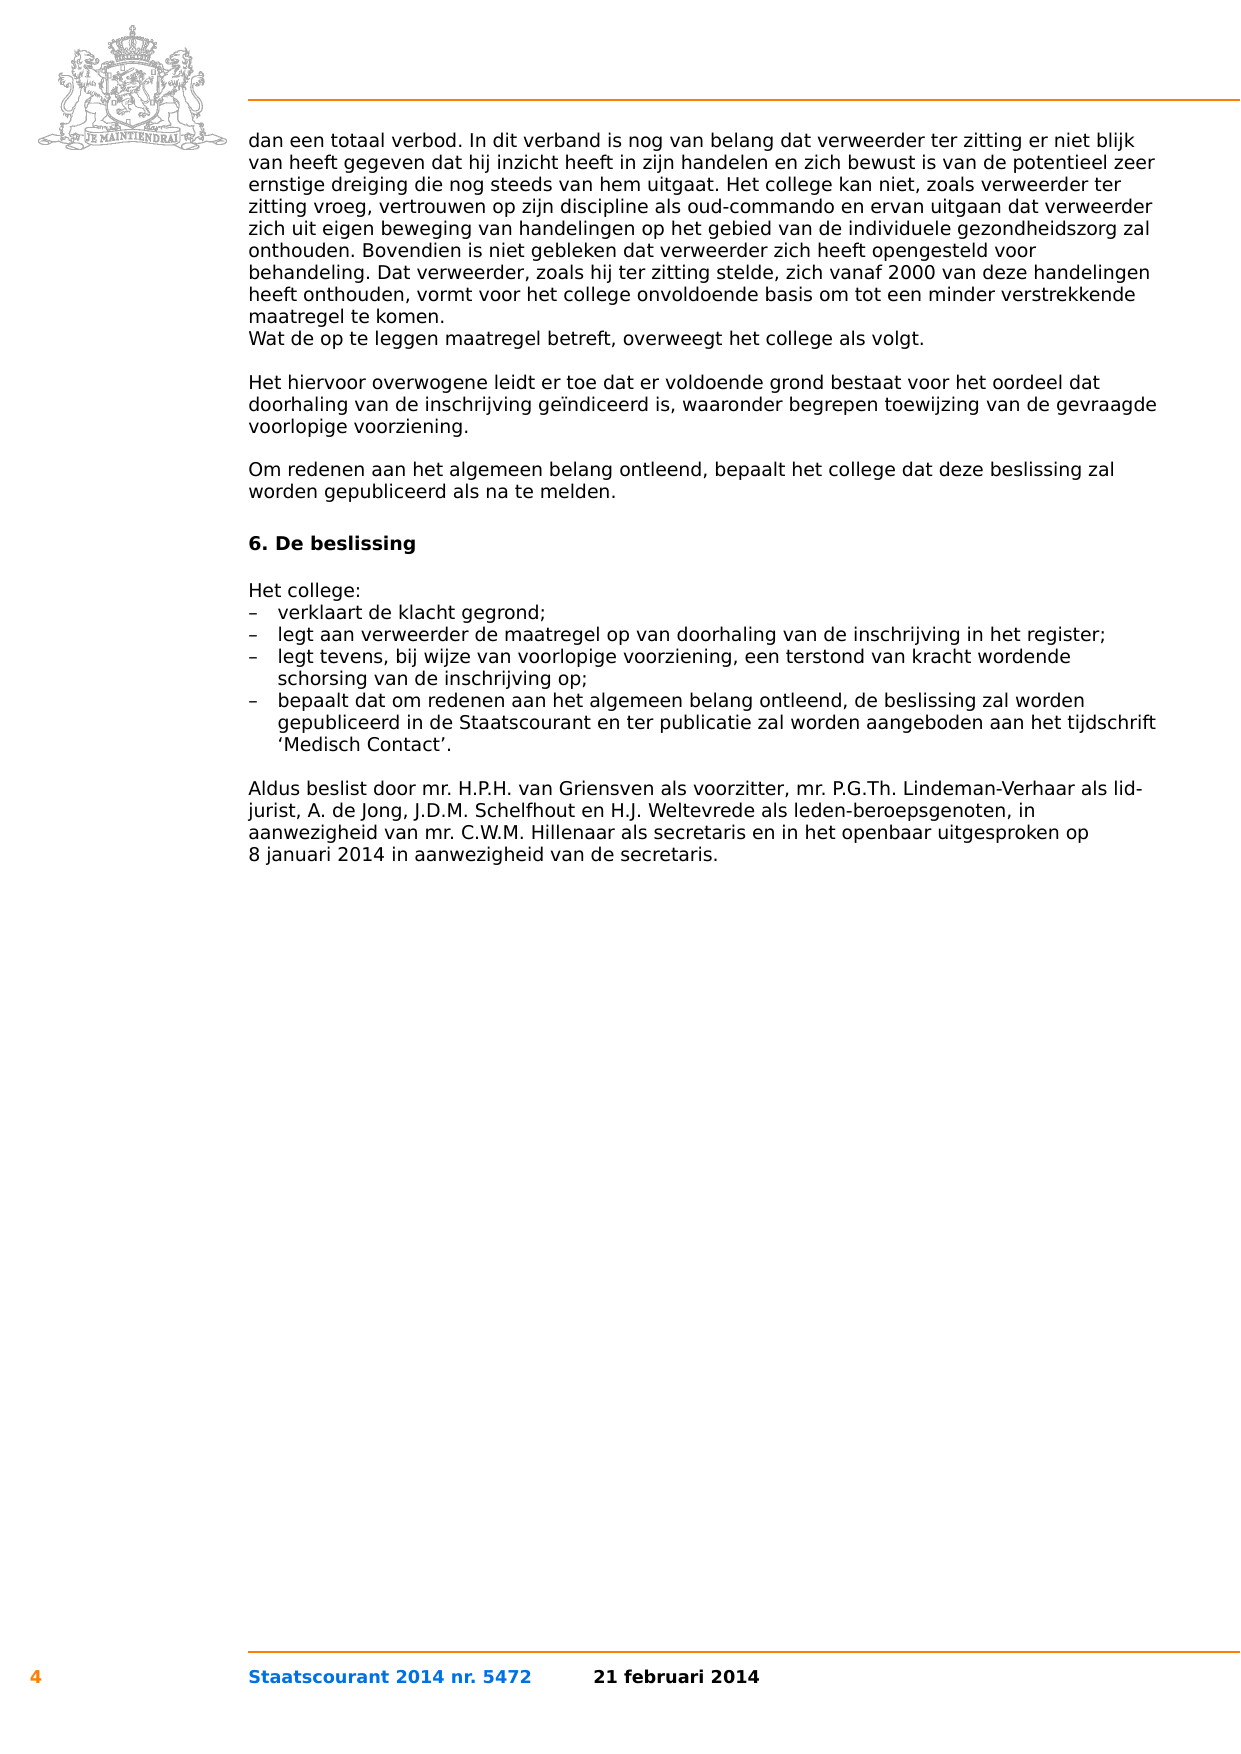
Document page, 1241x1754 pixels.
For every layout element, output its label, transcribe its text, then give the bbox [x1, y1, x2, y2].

text Het college: [248, 580, 1163, 602]
text dan een totaal verbod. In dit verband is nog van belang dat verweerder ter zitting er niet blijk van heeft gegeven dat hij inzicht heeft in zijn handelen en zich bewust is van de potentieel zeer ernstige dreiging die nog steeds van hem uitgaat. Het college kan niet, zoals verweerder ter zitting vroeg, vertrouwen op zijn discipline als oud-commando en ervan uitgaan dat verweerder zich uit eigen beweging van handelingen op het gebied van de individuele gezondheidszorg zal onthouden. Bovendien is niet gebleken dat verweerder zich heeft opengesteld voor behandeling. Dat verweerder, zoals hij ter zitting stelde, zich vanaf 2000 van deze handelingen heeft onthouden, vormt voor het college onvoldoende basis om tot een minder verstrekkende maatregel te komen. [248, 130, 1163, 328]
text Het hiervoor overwogene leidt er toe dat er voldoende grond bestaat voor het oordeel dat doorhaling van de inschrijving geïndiceerd is, waaronder begrepen toewijzing van de gevraagde voorlopige voorziening. [248, 372, 1163, 437]
text Om redenen aan het algemeen belang ontleend, bepaalt het college dat deze beslissing zal worden gepubliceerd als na te melden. [248, 459, 1163, 503]
text Aldus beslist door mr. H.P.H. van Griensven als voorzitter, mr. P.G.Th. Lindeman-Verhaar als lid-jurist, A. de Jong, J.D.M. Schelfhout en H.J. Weltevrede als leden-beroepsgenoten, in aanwezigheid van mr. C.W.M. Hillenaar als secretaris en in het openbaar uitgesproken op 8 januari 2014 in aanwezigheid van de secretaris. [248, 778, 1163, 866]
subtitle 6. De beslissing [248, 533, 1163, 555]
picture [38, 25, 227, 150]
text – legt aan verweerder de maatregel op van doorhaling van de inschrijving in het register; [248, 624, 1163, 646]
text – legt tevens, bij wijze van voorlopige voorziening, een terstond van kracht wordende schorsing van de inschrijving op; [248, 646, 1163, 690]
text Wat de op te leggen maatregel betreft, overweegt het college als volgt. [248, 328, 1163, 350]
text – verklaart de klacht gegrond; [248, 602, 1163, 624]
text – bepaalt dat om redenen aan het algemeen belang ontleend, de beslissing zal worden gepubliceerd in de Staatscourant en ter publicatie zal worden aangeboden aan het tijdschrift ‘Medisch Contact’. [248, 690, 1163, 756]
